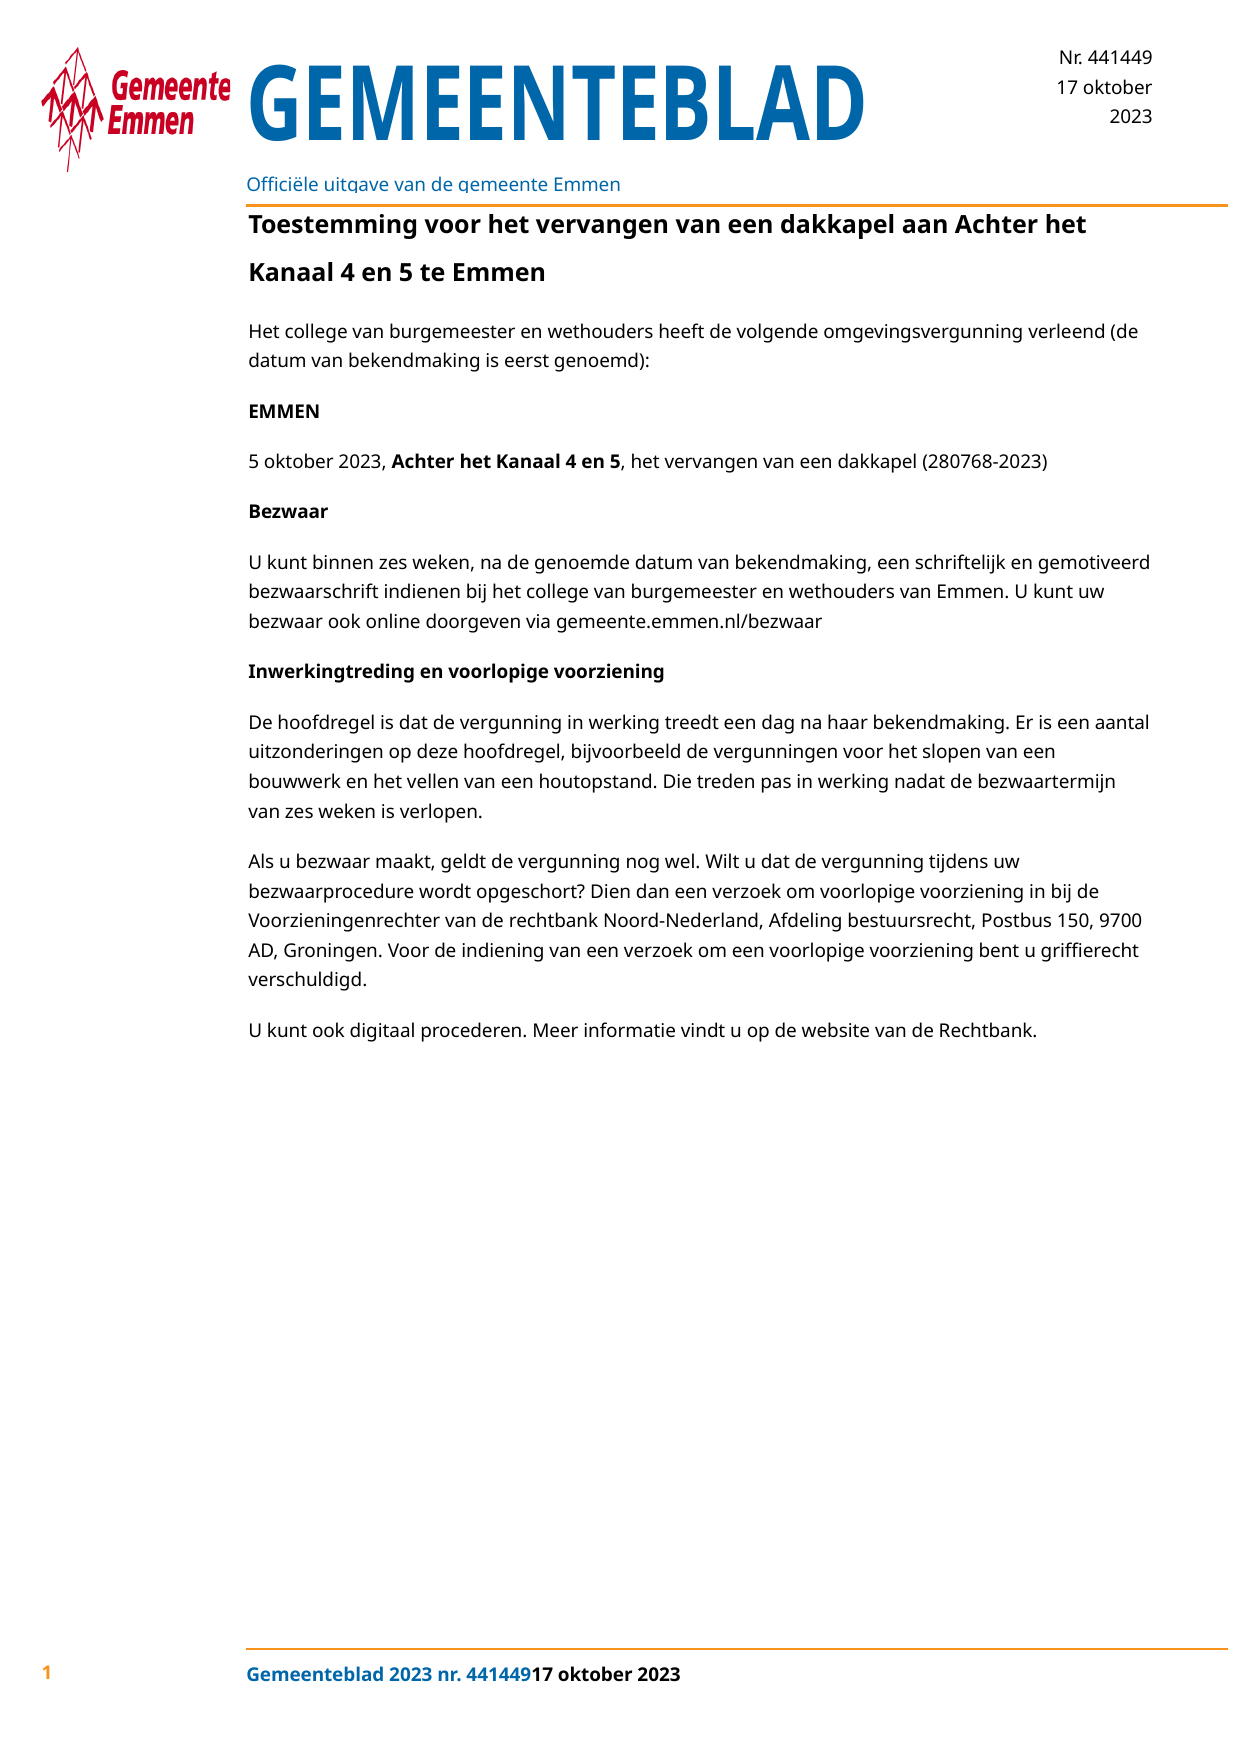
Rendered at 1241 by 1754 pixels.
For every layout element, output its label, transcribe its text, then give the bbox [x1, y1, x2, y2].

text EMMEN [248, 398, 1152, 424]
text Als u bezwaar maakt, geldt de vergunning nog wel. Wilt u dat de vergunning tijdens uw bezwaarprocedure wordt opgeschort? Dien dan een verzoek om voorlopige voorziening in bij de Voorzieningenrechter van de rechtbank Noord-Nederland, Afdeling bestuursrecht, Postbus 150, 9700 AD, Groningen. Voor de indiening van een verzoek om een voorlopige voorziening bent u griffierecht verschuldigd. [248, 848, 1152, 992]
text Het college van burgemeester en wethouders heeft de volgende omgevingsvergunning verleend (de datum van bekendmaking is eerst genoemd): [248, 318, 1152, 373]
text Bezwaar [248, 499, 1152, 524]
text U kunt binnen zes weken, na de genoemde datum van bekendmaking, een schriftelijk en gemotiveerd bezwaarschrift indienen bij het college van burgemeester en wethouders van Emmen. U kunt uw bezwaar ook online doorgeven via gemeente.emmen.nl/bezwaar [248, 549, 1152, 634]
text Toestemming voor het vervangen van een dakkapel aan Achter het Kanaal 4 en 5 te Emmen [248, 207, 1152, 288]
text 5 oktober 2023, Achter het Kanaal 4 en 5, het vervangen van een dakkapel (280768-2023) [248, 448, 1152, 474]
text U kunt ook digitaal procederen. Meer informatie vindt u op de website van de Rechtbank. [248, 1017, 1152, 1043]
text De hoofdregel is dat de vergunning in werking treedt een dag na haar bekendmaking. Er is een aantal uitzonderingen op deze hoofdregel, bijvoorbeeld de vergunningen voor het slopen van een bouwwerk en het vellen van een houtopstand. Die treden pas in werking nadat de bezwaartermijn van zes weken is verlopen. [248, 709, 1152, 824]
picture [41, 47, 231, 172]
text Inwerkingtreding en voorlopige voorziening [248, 659, 1152, 684]
